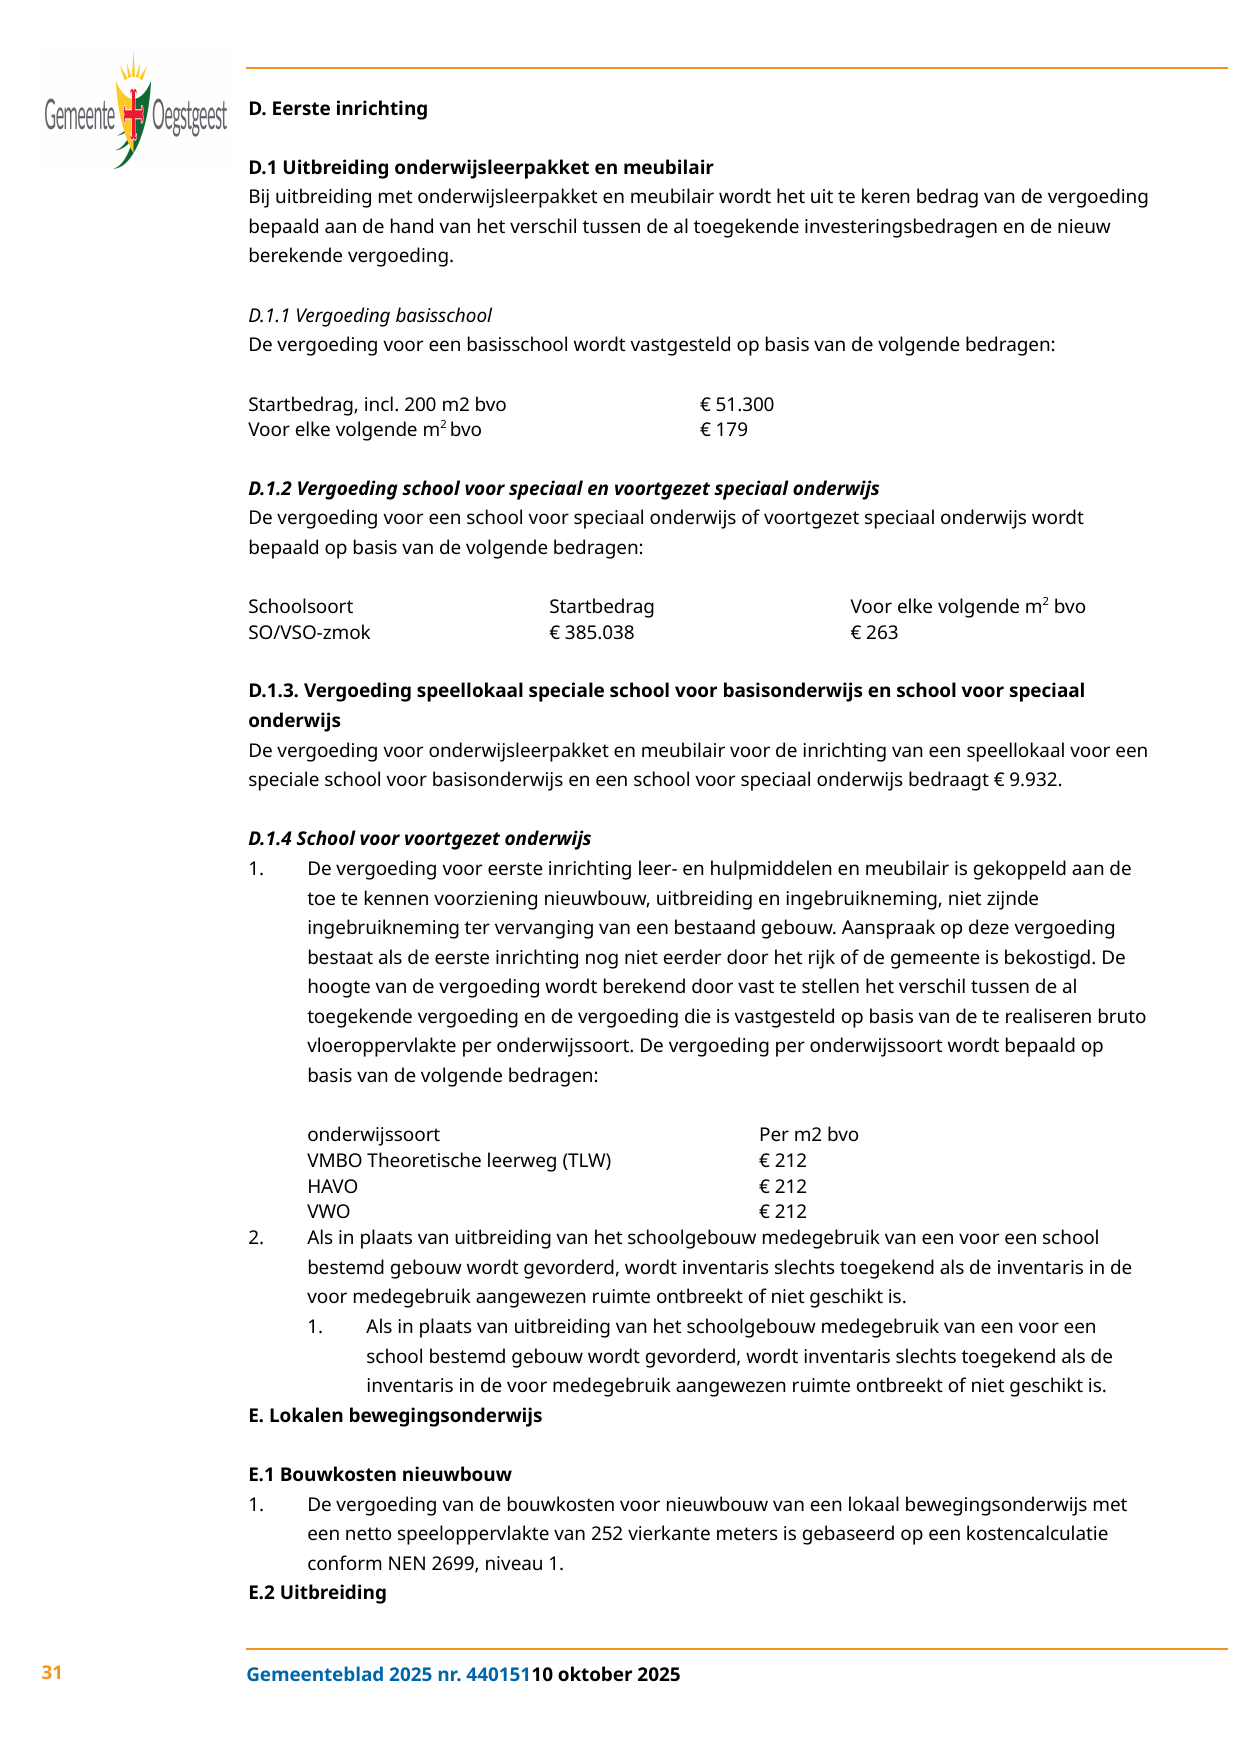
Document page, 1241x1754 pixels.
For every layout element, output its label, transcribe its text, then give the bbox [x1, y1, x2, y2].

table_cell € 385.038 [549, 619, 850, 645]
text De vergoeding voor een basisschool wordt vastgesteld op basis van de volgende bedragen: [248, 331, 1152, 357]
table_header Startbedrag, incl. 200 m2 bvo [248, 391, 700, 416]
text D. Eerste inrichting [248, 95, 1152, 121]
table_cell € 263 [850, 619, 1152, 645]
text E.1 Bouwkosten nieuwbouw [248, 1461, 1152, 1487]
text D.1.4 School voor voortgezet onderwijs [248, 826, 1152, 851]
text E. Lokalen bewegingsonderwijs [248, 1402, 1152, 1428]
table_header Per m2 bvo [759, 1122, 1211, 1147]
picture [41, 47, 231, 172]
list De vergoeding voor eerste inrichting leer- en hulpmiddelen en meubilair is gekoppeld aan de toe te kennen voorziening nieuwbouw, uitbreiding en ingebruikneming, niet zijnde ingebruikneming ter vervanging van een bestaand gebouw. Aanspraak op deze vergoeding bestaat als de eerste inrichting nog niet eerder door het rijk of de gemeente is bekostigd. De hoogte van de vergoeding wordt berekend door vast te stellen het verschil tussen de al toegekende vergoeding en de vergoeding die is vastgesteld op basis van de te realiseren bruto vloeroppervlakte per onderwijssoort. De vergoeding per onderwijssoort wordt bepaald op basis van de volgende bedragen: [248, 855, 1152, 1088]
table_header Schoolsoort [248, 594, 549, 619]
text D.1.3. Vergoeding speellokaal speciale school voor basisonderwijs en school voor speciaal onderwijs [248, 678, 1152, 733]
text De vergoeding voor een school voor speciaal onderwijs of voortgezet speciaal onderwijs wordt bepaald op basis van de volgende bedragen: [248, 504, 1152, 560]
list De vergoeding van de bouwkosten voor nieuwbouw van een lokaal bewegingsonderwijs met een netto speeloppervlakte van 252 vierkante meters is gebaseerd op een kostencalculatie conform NEN 2699, niveau 1. [248, 1491, 1152, 1576]
table_header Startbedrag [549, 594, 850, 619]
text D.1.1 Vergoeding basisschool [248, 302, 1152, 328]
table_cell SO/VSO-zmok [248, 619, 549, 645]
table_cell VWO [307, 1199, 759, 1224]
table_cell € 212 [759, 1147, 1211, 1173]
table_header Voor elke volgende m2 bvo [850, 594, 1152, 619]
table_cell Voor elke volgende m2 bvo [248, 416, 700, 442]
table_cell € 212 [759, 1199, 1211, 1224]
text E.2 Uitbreiding [248, 1579, 1152, 1605]
table_cell VMBO Theoretische leerweg (TLW) [307, 1147, 759, 1173]
table_cell HAVO [307, 1173, 759, 1199]
text D.1.2 Vergoeding school voor speciaal en voortgezet speciaal onderwijs [248, 475, 1152, 501]
table_cell € 179 [700, 416, 1152, 442]
list Als in plaats van uitbreiding van het schoolgebouw medegebruik van een voor een school bestemd gebouw wordt gevorderd, wordt inventaris slechts toegekend als de inventaris in de voor medegebruik aangewezen ruimte ontbreekt of niet geschikt is. [307, 1313, 1152, 1398]
text De vergoeding voor onderwijsleerpakket en meubilair voor de inrichting van een speellokaal voor een speciale school voor basisonderwijs en een school voor speciaal onderwijs bedraagt € 9.932. [248, 737, 1152, 792]
table_header onderwijssoort [307, 1122, 759, 1147]
text D.1 Uitbreiding onderwijsleerpakket en meubilair [248, 154, 1152, 180]
table_cell € 212 [759, 1173, 1211, 1199]
table_header € 51.300 [700, 391, 1152, 416]
list Als in plaats van uitbreiding van het schoolgebouw medegebruik van een voor een school bestemd gebouw wordt gevorderd, wordt inventaris slechts toegekend als de inventaris in de voor medegebruik aangewezen ruimte ontbreekt of niet geschikt is. [248, 1224, 1152, 1309]
text Bij uitbreiding met onderwijsleerpakket en meubilair wordt het uit te keren bedrag van de vergoeding bepaald aan de hand van het verschil tussen de al toegekende investeringsbedragen en de nieuw berekende vergoeding. [248, 183, 1152, 268]
